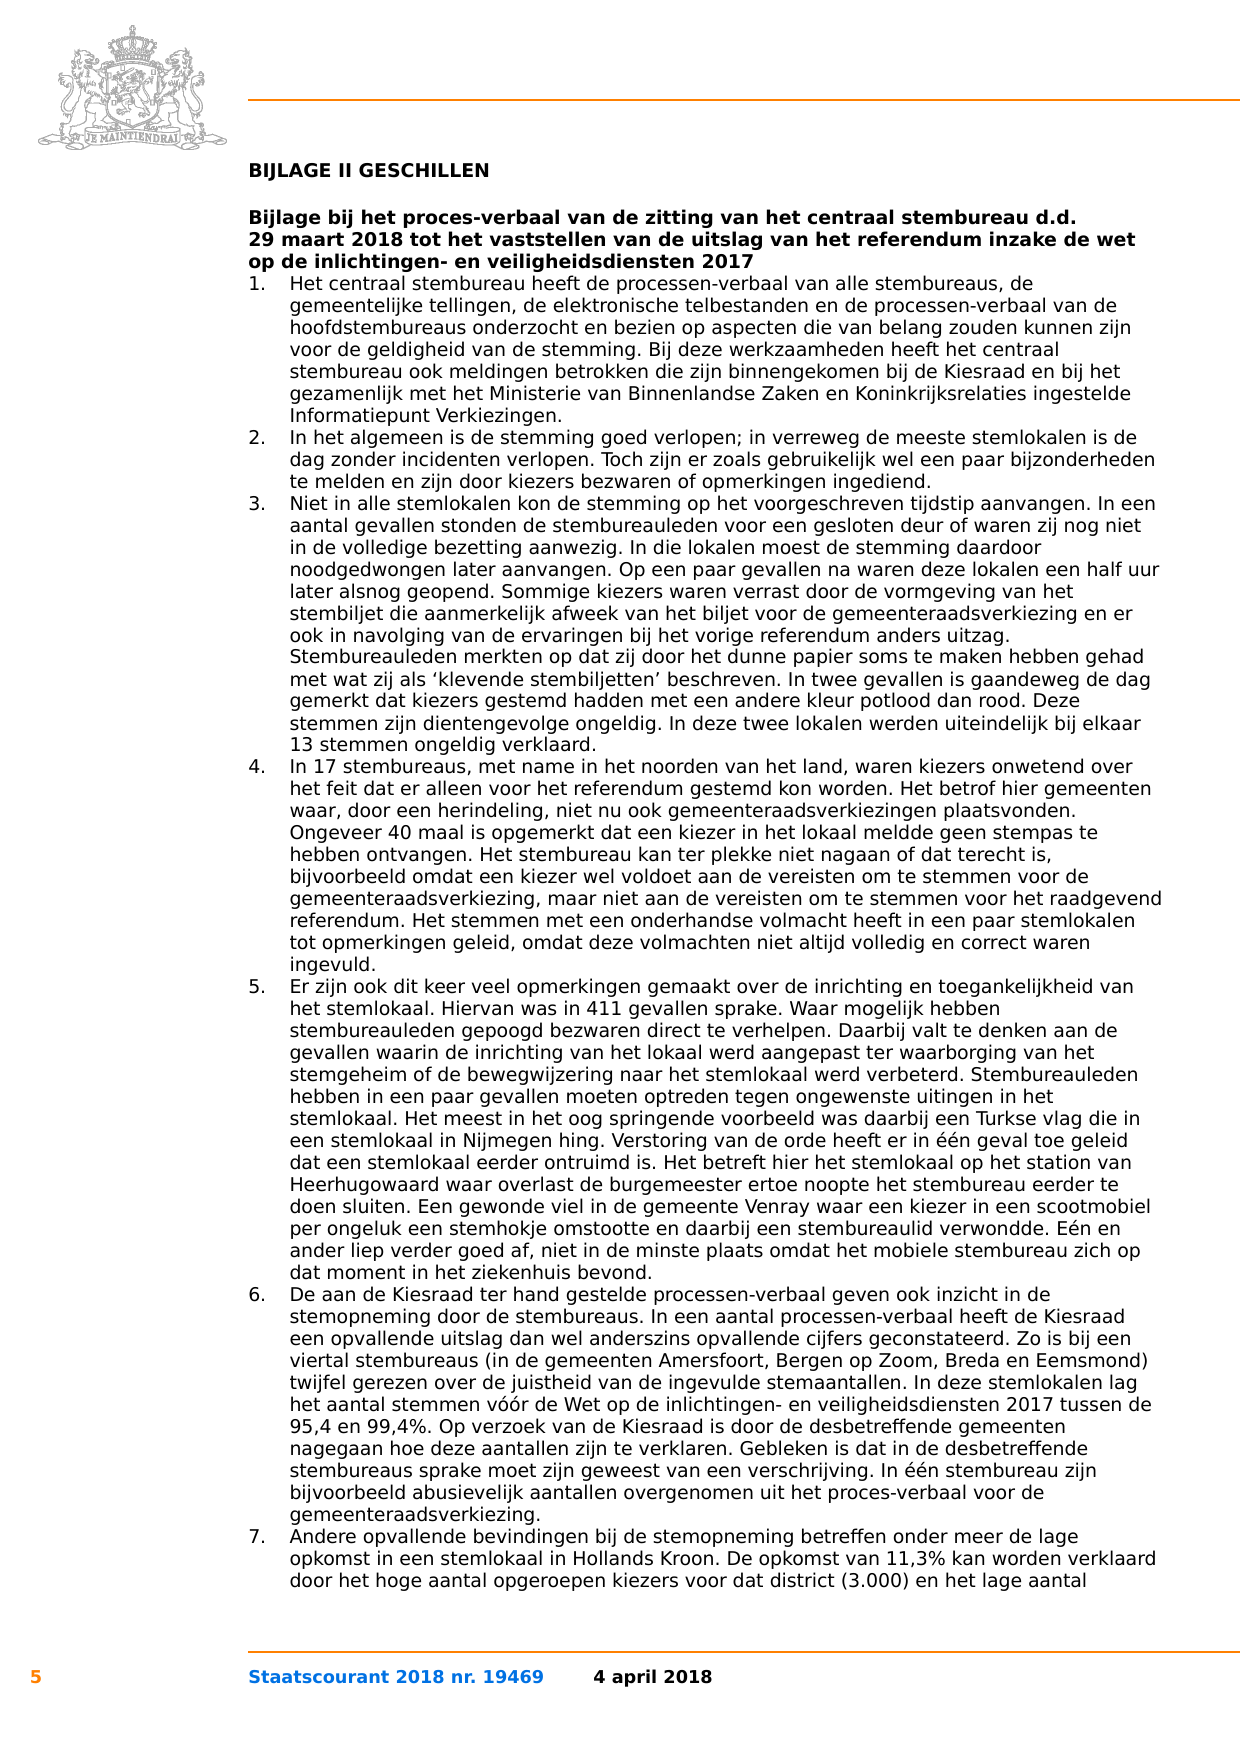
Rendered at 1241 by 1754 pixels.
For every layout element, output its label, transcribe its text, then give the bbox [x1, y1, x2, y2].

subtitle BIJLAGE II GESCHILLEN [248, 160, 1163, 182]
picture [38, 25, 227, 150]
text 2. In het algemeen is de stemming goed verlopen; in verreweg de meeste stemlokalen is de dag zonder incidenten verlopen. Toch zijn er zoals gebruikelijk wel een paar bijzonderheden te melden en zijn door kiezers bezwaren of opmerkingen ingediend. [248, 427, 1163, 493]
text 4. In 17 stembureaus, met name in het noorden van het land, waren kiezers onwetend over het feit dat er alleen voor het referendum gestemd kon worden. Het betrof hier gemeenten waar, door een herindeling, niet nu ook gemeenteraadsverkiezingen plaatsvonden. Ongeveer 40 maal is opgemerkt dat een kiezer in het lokaal meldde geen stempas te hebben ontvangen. Het stembureau kan ter plekke niet nagaan of dat terecht is, bijvoorbeeld omdat een kiezer wel voldoet aan de vereisten om te stemmen voor de gemeenteraadsverkiezing, maar niet aan de vereisten om te stemmen voor het raadgevend referendum. Het stemmen met een onderhandse volmacht heeft in een paar stemlokalen tot opmerkingen geleid, omdat deze volmachten niet altijd volledig en correct waren ingevuld. [248, 756, 1163, 976]
text 3. Niet in alle stemlokalen kon de stemming op het voorgeschreven tijdstip aanvangen. In een aantal gevallen stonden de stembureauleden voor een gesloten deur of waren zij nog niet in de volledige bezetting aanwezig. In die lokalen moest de stemming daardoor noodgedwongen later aanvangen. Op een paar gevallen na waren deze lokalen een half uur later alsnog geopend. Sommige kiezers waren verrast door de vormgeving van het stembiljet die aanmerkelijk afweek van het biljet voor de gemeenteraadsverkiezing en er ook in navolging van de ervaringen bij het vorige referendum anders uitzag. Stembureauleden merkten op dat zij door het dunne papier soms te maken hebben gehad met wat zij als ‘klevende stembiljetten’ beschreven. In twee gevallen is gaandeweg de dag gemerkt dat kiezers gestemd hadden met een andere kleur potlood dan rood. Deze stemmen zijn dientengevolge ongeldig. In deze twee lokalen werden uiteindelijk bij elkaar 13 stemmen ongeldig verklaard. [248, 493, 1163, 756]
text 6. De aan de Kiesraad ter hand gestelde processen-verbaal geven ook inzicht in de stemopneming door de stembureaus. In een aantal processen-verbaal heeft de Kiesraad een opvallende uitslag dan wel anderszins opvallende cijfers geconstateerd. Zo is bij een viertal stembureaus (in de gemeenten Amersfoort, Bergen op Zoom, Breda en Eemsmond) twijfel gerezen over de juistheid van de ingevulde stemaantallen. In deze stemlokalen lag het aantal stemmen vóór de Wet op de inlichtingen- en veiligheidsdiensten 2017 tussen de 95,4 en 99,4%. Op verzoek van de Kiesraad is door de desbetreffende gemeenten nagegaan hoe deze aantallen zijn te verklaren. Gebleken is dat in de desbetreffende stembureaus sprake moet zijn geweest van een verschrijving. In één stembureau zijn bijvoorbeeld abusievelijk aantallen overgenomen uit het proces-verbaal voor de gemeenteraadsverkiezing. [248, 1284, 1163, 1526]
text 7. Andere opvallende bevindingen bij de stemopneming betreffen onder meer de lage opkomst in een stemlokaal in Hollands Kroon. De opkomst van 11,3% kan worden verklaard door het hoge aantal opgeroepen kiezers voor dat district (3.000) en het lage aantal [248, 1526, 1163, 1592]
text Bijlage bij het proces-verbaal van de zitting van het centraal stembureau d.d. 29 maart 2018 tot het vaststellen van de uitslag van het referendum inzake de wet op de inlichtingen- en veiligheidsdiensten 2017 [248, 207, 1163, 273]
text 1. Het centraal stembureau heeft de processen-verbaal van alle stembureaus, de gemeentelijke tellingen, de elektronische telbestanden en de processen-verbaal van de hoofdstembureaus onderzocht en bezien op aspecten die van belang zouden kunnen zijn voor de geldigheid van de stemming. Bij deze werkzaamheden heeft het centraal stembureau ook meldingen betrokken die zijn binnengekomen bij de Kiesraad en bij het gezamenlijk met het Ministerie van Binnenlandse Zaken en Koninkrijksrelaties ingestelde Informatiepunt Verkiezingen. [248, 273, 1163, 427]
text 5. Er zijn ook dit keer veel opmerkingen gemaakt over de inrichting en toegankelijkheid van het stemlokaal. Hiervan was in 411 gevallen sprake. Waar mogelijk hebben stembureauleden gepoogd bezwaren direct te verhelpen. Daarbij valt te denken aan de gevallen waarin de inrichting van het lokaal werd aangepast ter waarborging van het stemgeheim of de bewegwijzering naar het stemlokaal werd verbeterd. Stembureauleden hebben in een paar gevallen moeten optreden tegen ongewenste uitingen in het stemlokaal. Het meest in het oog springende voorbeeld was daarbij een Turkse vlag die in een stemlokaal in Nijmegen hing. Verstoring van de orde heeft er in één geval toe geleid dat een stemlokaal eerder ontruimd is. Het betreft hier het stemlokaal op het station van Heerhugowaard waar overlast de burgemeester ertoe noopte het stembureau eerder te doen sluiten. Een gewonde viel in de gemeente Venray waar een kiezer in een scootmobiel per ongeluk een stemhokje omstootte en daarbij een stembureaulid verwondde. Eén en ander liep verder goed af, niet in de minste plaats omdat het mobiele stembureau zich op dat moment in het ziekenhuis bevond. [248, 976, 1163, 1284]
